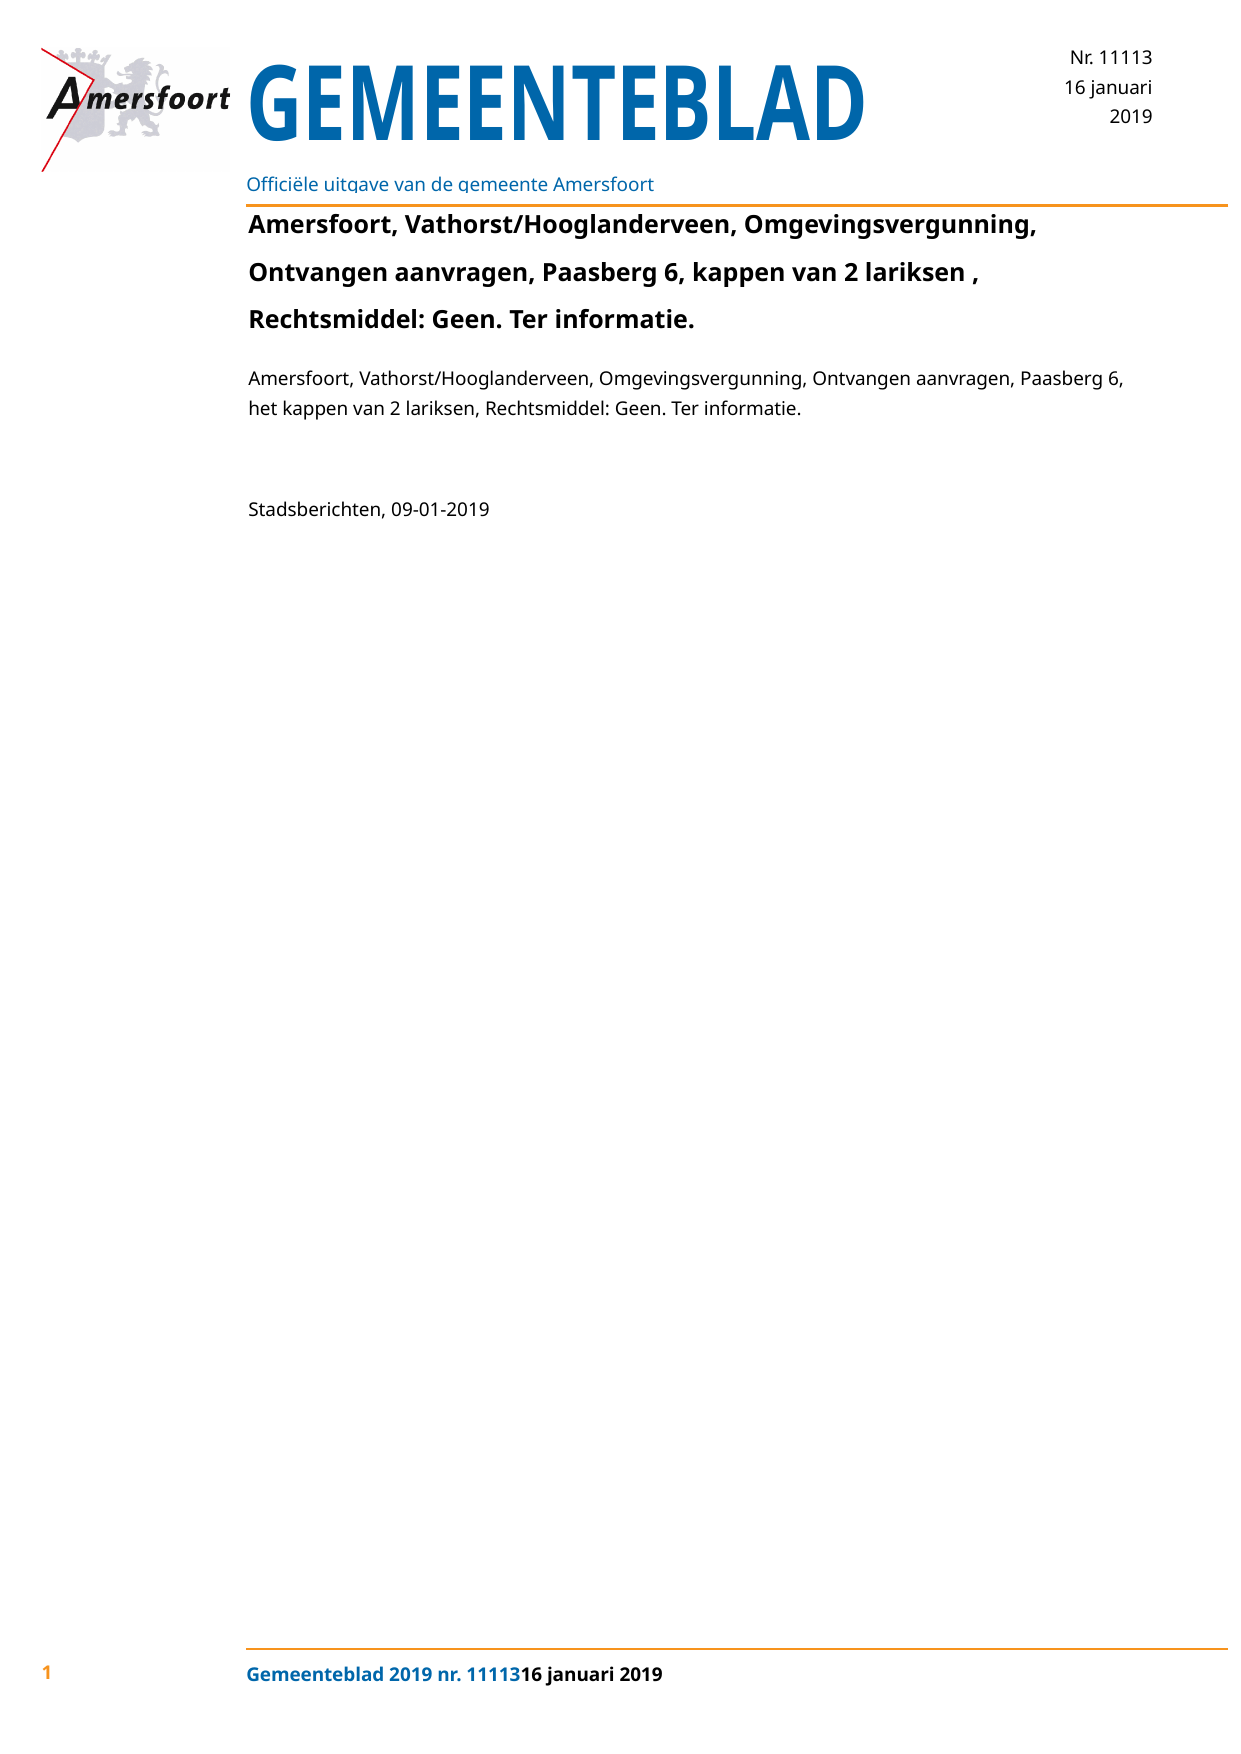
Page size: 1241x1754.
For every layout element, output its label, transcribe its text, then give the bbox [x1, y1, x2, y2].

text Amersfoort, Vathorst/Hooglanderveen, Omgevingsvergunning, Ontvangen aanvragen, Paasberg 6, kappen van 2 lariksen , Rechtsmiddel: Geen. Ter informatie. [248, 207, 1152, 336]
picture [41, 47, 231, 172]
text Amersfoort, Vathorst/Hooglanderveen, Omgevingsvergunning, Ontvangen aanvragen, Paasberg 6, het kappen van 2 lariksen, Rechtsmiddel: Geen. Ter informatie. [248, 366, 1152, 421]
text Stadsberichten, 09-01-2019 [248, 496, 1152, 522]
